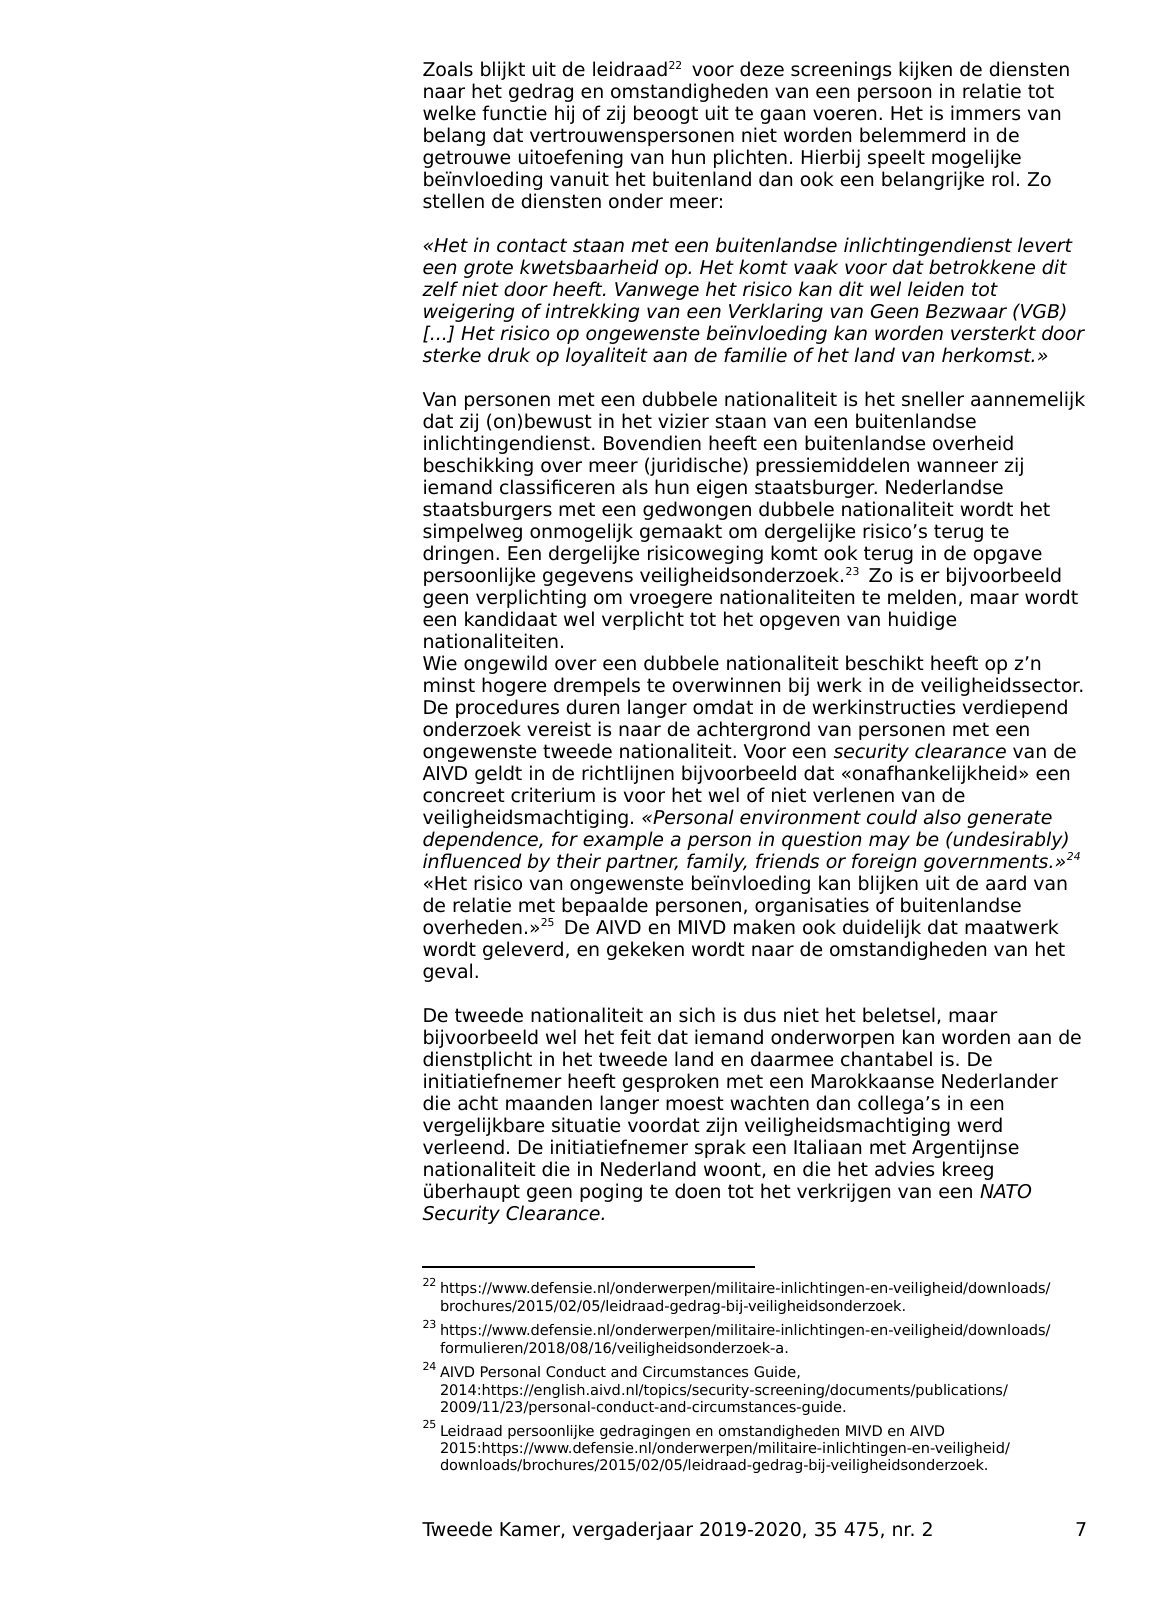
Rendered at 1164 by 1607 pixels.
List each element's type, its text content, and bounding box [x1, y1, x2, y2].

text «Het in contact staan met een buitenlandse inlichtingendienst levert een grote kwetsbaarheid op. Het komt vaak voor dat betrokkene dit zelf niet door heeft. Vanwege het risico kan dit wel leiden tot weigering of intrekking van een Verklaring van Geen Bezwaar (VGB) [...] Het risico op ongewenste beïnvloeding kan worden versterkt door sterke druk op loyaliteit aan de familie of het land van herkomst.» [422, 235, 1087, 367]
text Leidraad persoonlijke gedragingen en omstandigheden MIVD en AIVD 2015:https://www.defensie.nl/onderwerpen/militaire-inlichtingen-en-veiligheid/downloads/brochures/2015/02/05/leidraad-gedrag-bij-veiligheidsonderzoek. [422, 1418, 1087, 1474]
text Van personen met een dubbele nationaliteit is het sneller aannemelijk dat zij (on)bewust in het vizier staan van een buitenlandse inlichtingendienst. Bovendien heeft een buitenlandse overheid beschikking over meer (juridische) pressiemiddelen wanneer zij iemand classificeren als hun eigen staatsburger. Nederlandse staatsburgers met een gedwongen dubbele nationaliteit wordt het simpelweg onmogelijk gemaakt om dergelijke risico’s terug te dringen. Een dergelijke risicoweging komt ook terug in de opgave persoonlijke gegevens veiligheidsonderzoek. Zo is er bijvoorbeeld geen verplichting om vroegere nationaliteiten te melden, maar wordt een kandidaat wel verplicht tot het opgeven van huidige nationaliteiten. [422, 389, 1087, 653]
text De tweede nationaliteit an sich is dus niet het beletsel, maar bijvoorbeeld wel het feit dat iemand onderworpen kan worden aan de dienstplicht in het tweede land en daarmee chantabel is. De initiatiefnemer heeft gesproken met een Marokkaanse Nederlander die acht maanden langer moest wachten dan collega’s in een vergelijkbare situatie voordat zijn veiligheidsmachtiging werd verleend. De initiatiefnemer sprak een Italiaan met Argentijnse nationaliteit die in Nederland woont, en die het advies kreeg überhaupt geen poging te doen tot het verkrijgen van een NATO Security Clearance. [422, 1005, 1087, 1224]
text https://www.defensie.nl/onderwerpen/militaire-inlichtingen-en-veiligheid/downloads/formulieren/2018/08/16/veiligheidsonderzoek-a. [422, 1318, 1087, 1357]
text AIVD Personal Conduct and Circumstances Guide, 2014:https://english.aivd.nl/topics/security-screening/documents/publications/2009/11/23/personal-conduct-and-circumstances-guide. [422, 1360, 1087, 1416]
text Wie ongewild over een dubbele nationaliteit beschikt heeft op z’n minst hogere drempels te overwinnen bij werk in de veiligheidssector. De procedures duren langer omdat in de werkinstructies verdiepend onderzoek vereist is naar de achtergrond van personen met een ongewenste tweede nationaliteit. Voor een security clearance van de AIVD geldt in de richtlijnen bijvoorbeeld dat «onafhankelijkheid» een concreet criterium is voor het wel of niet verlenen van de veiligheidsmachtiging. «Personal environment could also generate dependence, for example a person in question may be (undesirably) influenced by their partner, family, friends or foreign governments.» «Het risico van ongewenste beïnvloeding kan blijken uit de aard van de relatie met bepaalde personen, organisaties of buitenlandse overheden.» De AIVD en MIVD maken ook duidelijk dat maatwerk wordt geleverd, en gekeken wordt naar de omstandigheden van het geval. [422, 653, 1087, 983]
text Zoals blijkt uit de leidraad voor deze screenings kijken de diensten naar het gedrag en omstandigheden van een persoon in relatie tot welke functie hij of zij beoogt uit te gaan voeren. Het is immers van belang dat vertrouwenspersonen niet worden belemmerd in de getrouwe uitoefening van hun plichten. Hierbij speelt mogelijke beïnvloeding vanuit het buitenland dan ook een belangrijke rol. Zo stellen de diensten onder meer: [422, 59, 1087, 213]
text https://www.defensie.nl/onderwerpen/militaire-inlichtingen-en-veiligheid/downloads/brochures/2015/02/05/leidraad-gedrag-bij-veiligheidsonderzoek. [422, 1276, 1087, 1315]
